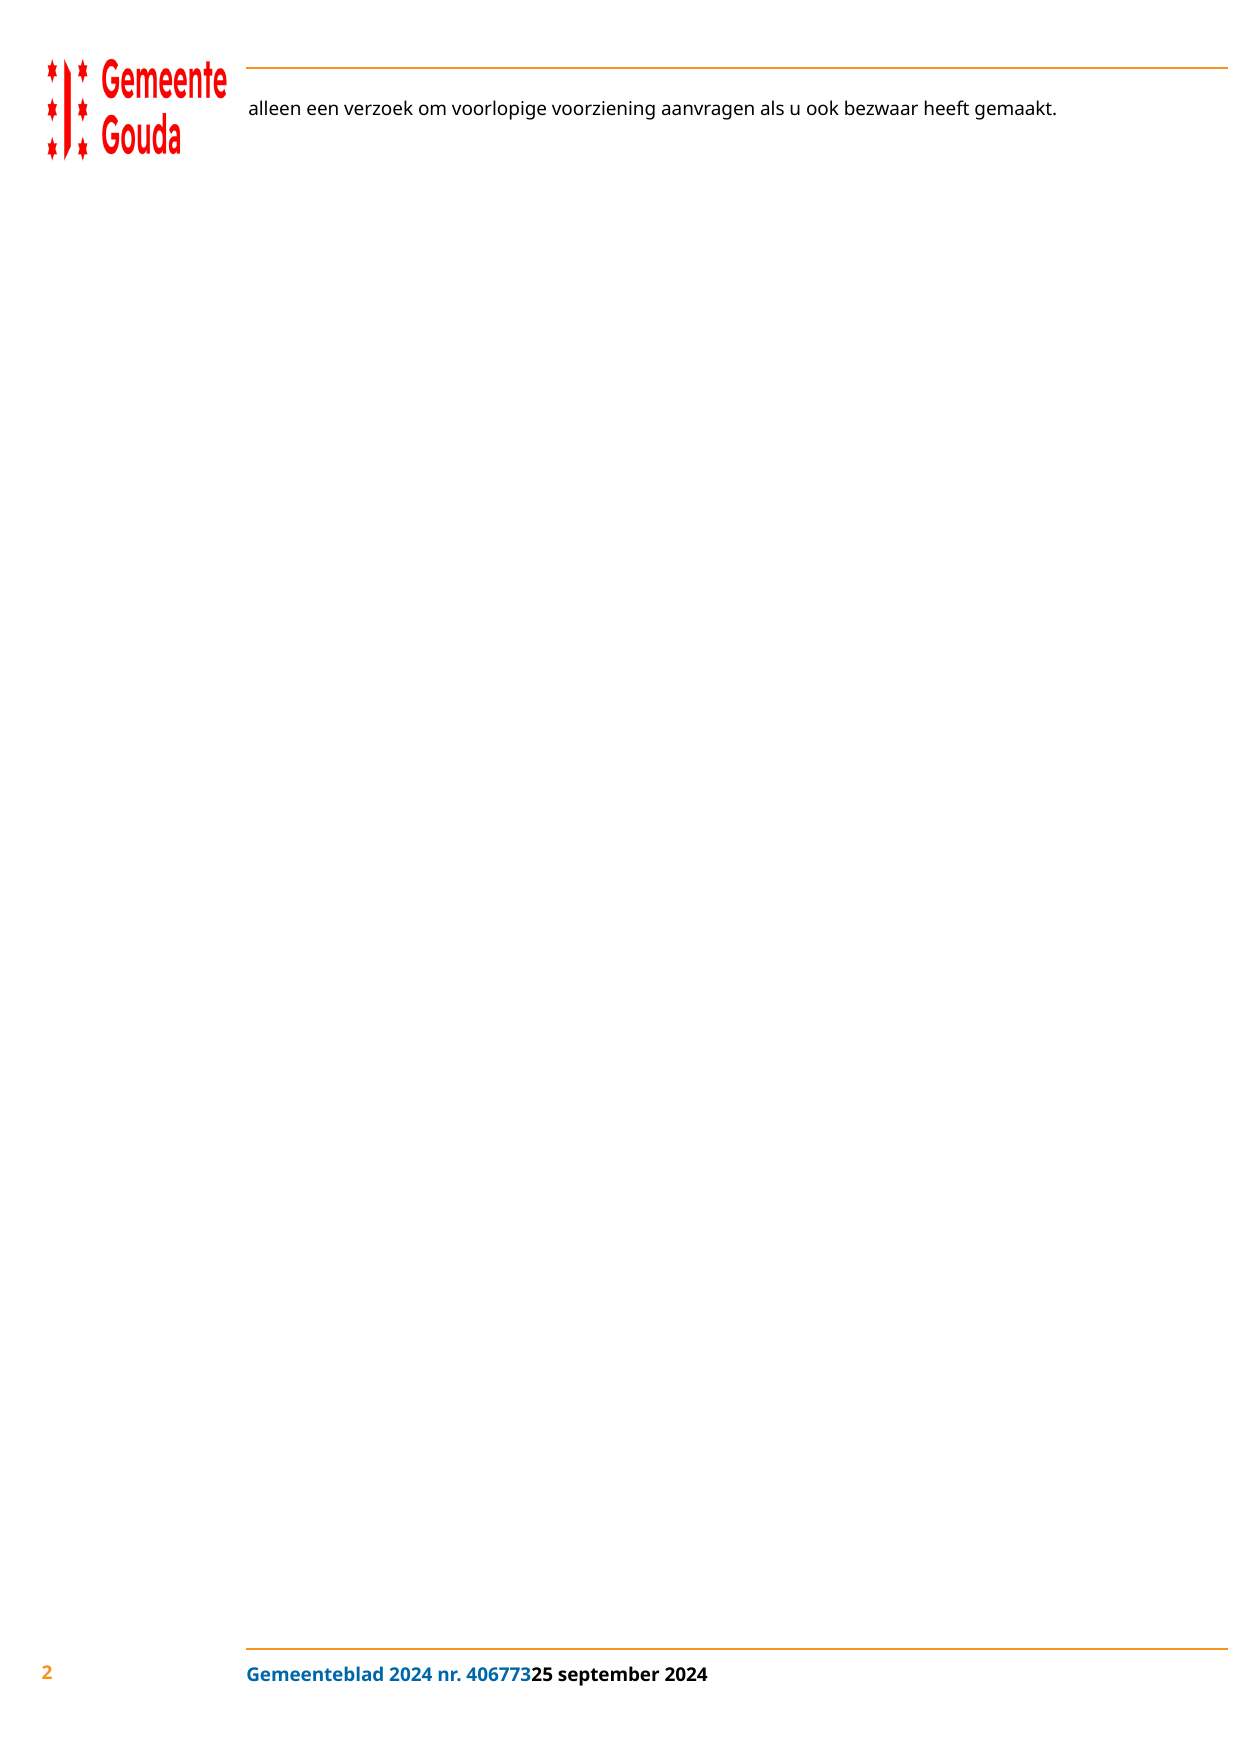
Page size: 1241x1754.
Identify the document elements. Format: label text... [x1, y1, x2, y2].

text alleen een verzoek om voorlopige voorziening aanvragen als u ook bezwaar heeft gemaakt. [248, 95, 1152, 121]
picture [41, 47, 231, 172]
